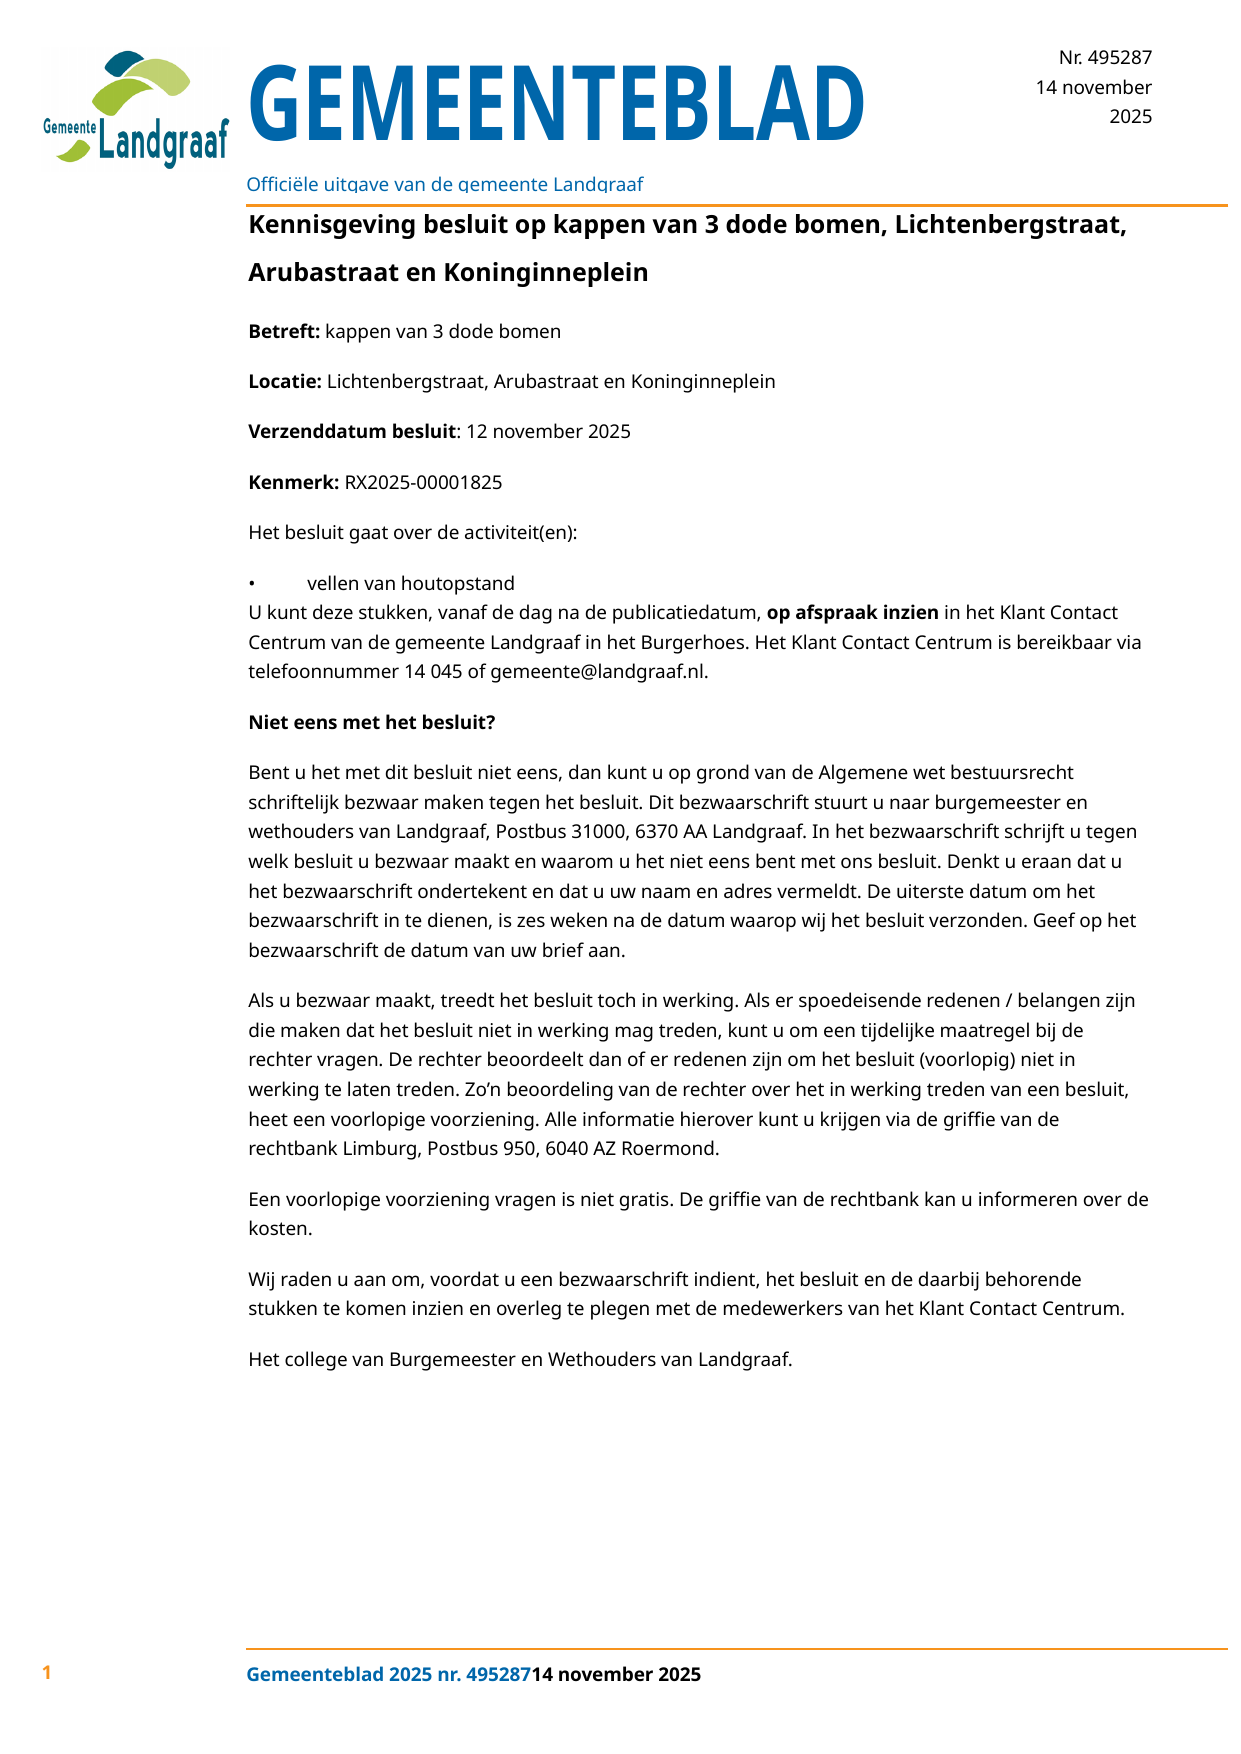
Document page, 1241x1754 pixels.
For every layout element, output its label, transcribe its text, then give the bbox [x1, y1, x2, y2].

text Verzenddatum besluit: 12 november 2025 [248, 419, 1152, 444]
text Kenmerk: RX2025-00001825 [248, 469, 1152, 495]
text Wij raden u aan om, voordat u een bezwaarschrift indient, het besluit en de daarbij behorende stukken te komen inzien en overleg te plegen met de medewerkers van het Klant Contact Centrum. [248, 1266, 1152, 1321]
text Het besluit gaat over de activiteit(en): [248, 519, 1152, 545]
text U kunt deze stukken, vanaf de dag na de publicatiedatum, op afspraak inzien in het Klant Contact Centrum van de gemeente Landgraaf in het Burgerhoes. Het Klant Contact Centrum is bereikbaar via telefoonnummer 14 045 of gemeente@landgraaf.nl. [248, 599, 1152, 684]
list vellen van houtopstand [248, 570, 1152, 596]
picture [41, 47, 231, 172]
text Als u bezwaar maakt, treedt het besluit toch in werking. Als er spoedeisende redenen / belangen zijn die maken dat het besluit niet in werking mag treden, kunt u om een tijdelijke maatregel bij de rechter vragen. De rechter beoordeelt dan of er redenen zijn om het besluit (voorlopig) niet in werking te laten treden. Zo’n beoordeling van de rechter over het in werking treden van een besluit, heet een voorlopige voorziening. Alle informatie hierover kunt u krijgen via de griffie van de rechtbank Limburg, Postbus 950, 6040 AZ Roermond. [248, 987, 1152, 1161]
text Bent u het met dit besluit niet eens, dan kunt u op grond van de Algemene wet bestuursrecht schriftelijk bezwaar maken tegen het besluit. Dit bezwaarschrift stuurt u naar burgemeester en wethouders van Landgraaf, Postbus 31000, 6370 AA Landgraaf. In het bezwaarschrift schrijft u tegen welk besluit u bezwaar maakt en waarom u het niet eens bent met ons besluit. Denkt u eraan dat u het bezwaarschrift ondertekent en dat u uw naam en adres vermeldt. De uiterste datum om het bezwaarschrift in te dienen, is zes weken na de datum waarop wij het besluit verzonden. Geef op het bezwaarschrift de datum van uw brief aan. [248, 759, 1152, 963]
text Betreft: kappen van 3 dode bomen [248, 318, 1152, 344]
text Een voorlopige voorziening vragen is niet gratis. De griffie van de rechtbank kan u informeren over de kosten. [248, 1186, 1152, 1241]
text Locatie: Lichtenbergstraat, Arubastraat en Koninginneplein [248, 368, 1152, 394]
text Het college van Burgemeester en Wethouders van Landgraaf. [248, 1346, 1152, 1372]
text Kennisgeving besluit op kappen van 3 dode bomen, Lichtenbergstraat, Arubastraat en Koninginneplein [248, 207, 1152, 288]
text Niet eens met het besluit? [248, 709, 1152, 735]
